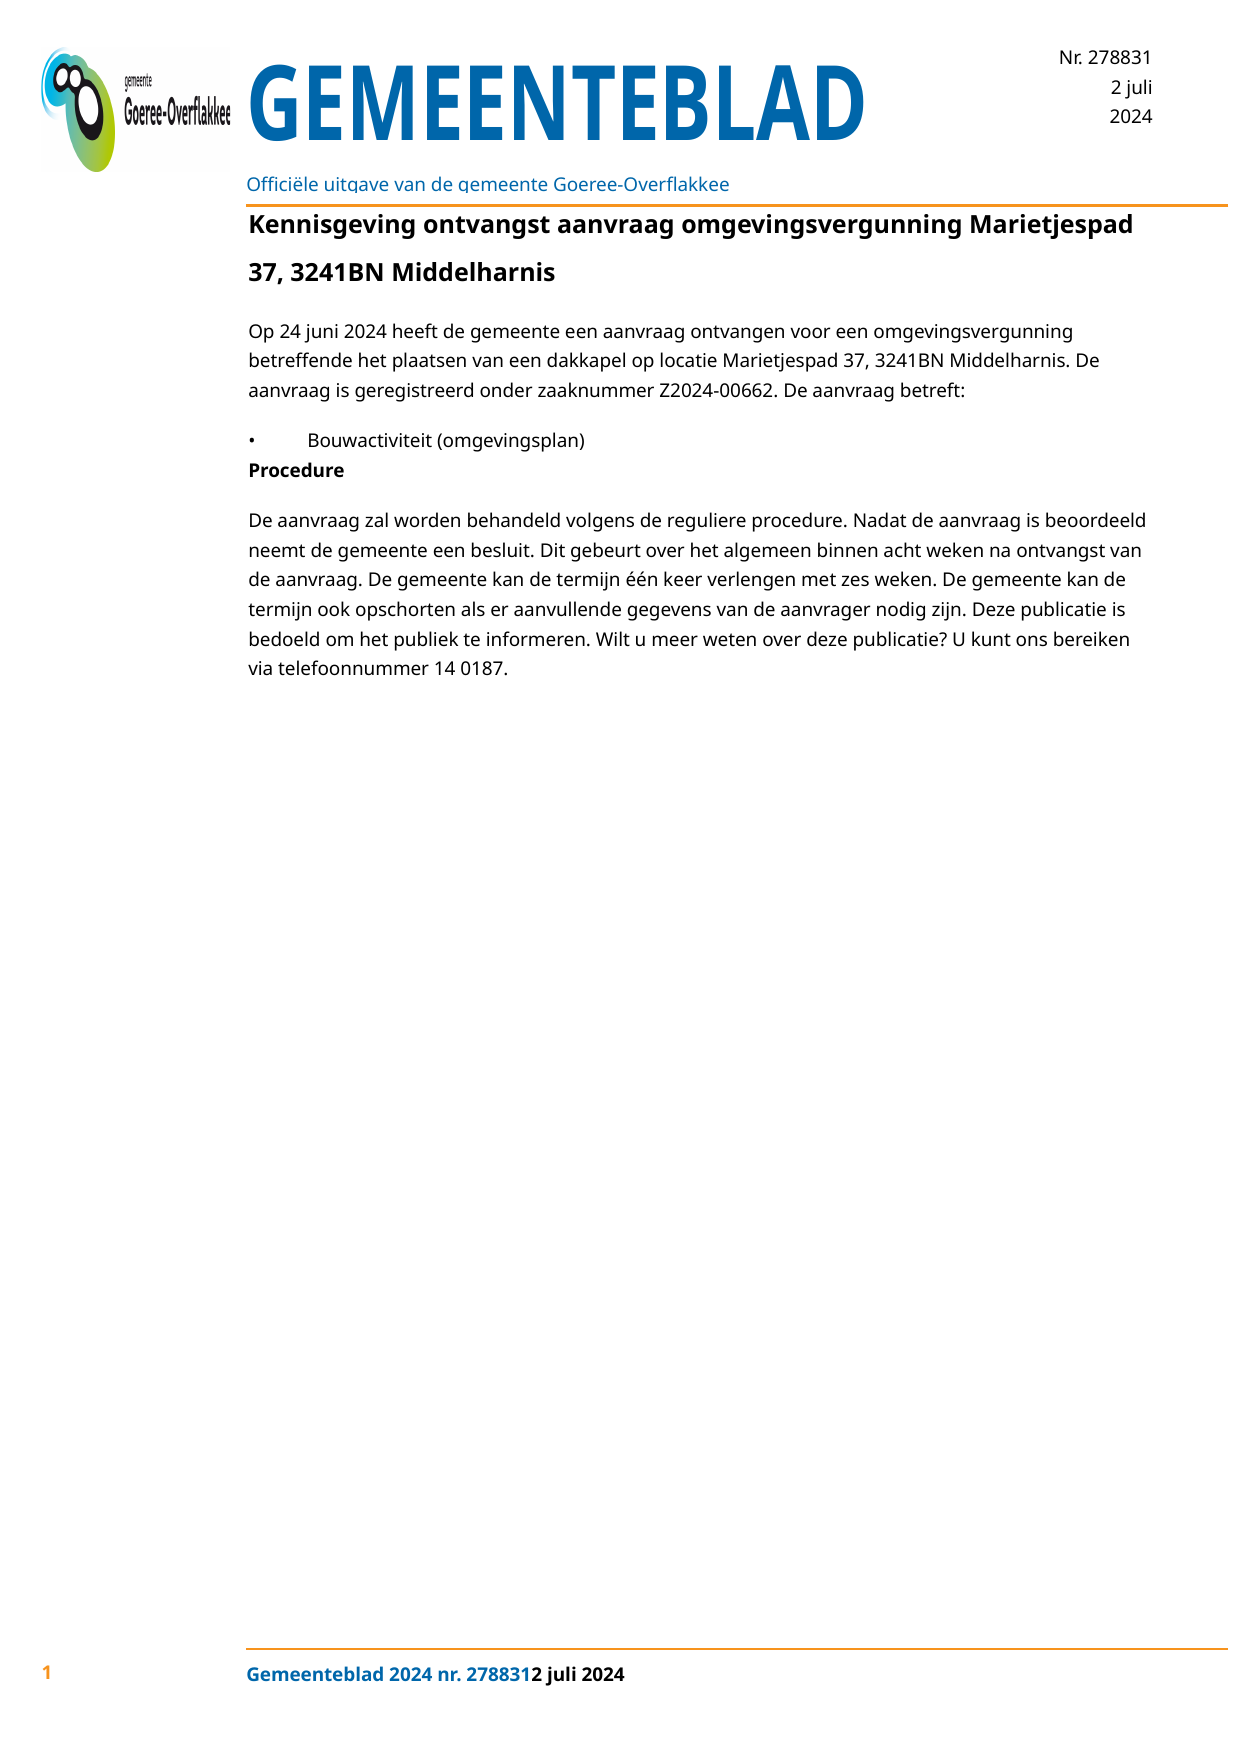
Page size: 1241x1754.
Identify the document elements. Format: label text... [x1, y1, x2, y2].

text Procedure [248, 457, 1152, 483]
picture [41, 47, 231, 172]
text Op 24 juni 2024 heeft de gemeente een aanvraag ontvangen voor een omgevingsvergunning betreffende het plaatsen van een dakkapel op locatie Marietjespad 37, 3241BN Middelharnis. De aanvraag is geregistreerd onder zaaknummer Z2024-00662. De aanvraag betreft: [248, 318, 1152, 403]
text De aanvraag zal worden behandeld volgens de reguliere procedure. Nadat de aanvraag is beoordeeld neemt de gemeente een besluit. Dit gebeurt over het algemeen binnen acht weken na ontvangst van de aanvraag. De gemeente kan de termijn één keer verlengen met zes weken. De gemeente kan de termijn ook opschorten als er aanvullende gegevens van de aanvrager nodig zijn. Deze publicatie is bedoeld om het publiek te informeren. Wilt u meer weten over deze publicatie? U kunt ons bereiken via telefoonnummer 14 0187. [248, 507, 1152, 681]
text Kennisgeving ontvangst aanvraag omgevingsvergunning Marietjespad 37, 3241BN Middelharnis [248, 207, 1152, 288]
list Bouwactiviteit (omgevingsplan) [248, 427, 1152, 453]
